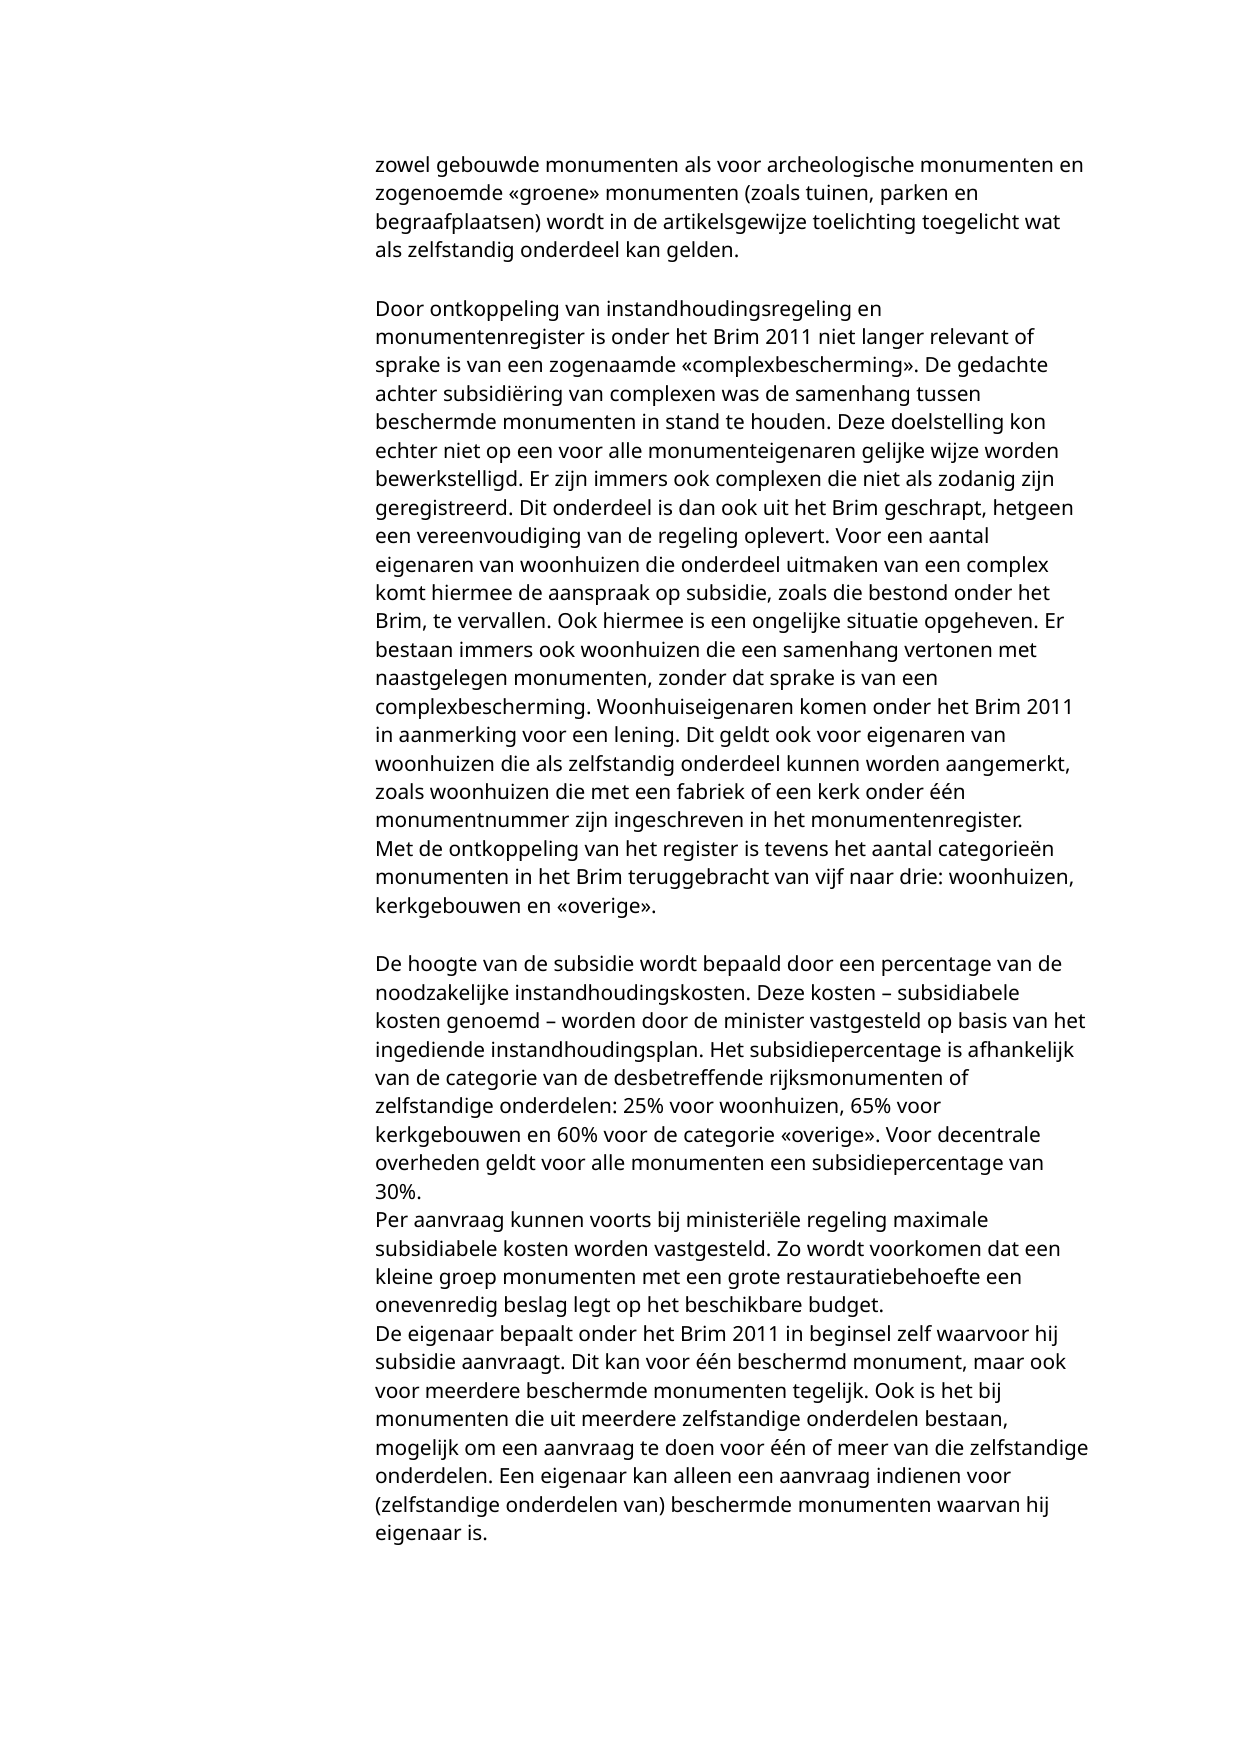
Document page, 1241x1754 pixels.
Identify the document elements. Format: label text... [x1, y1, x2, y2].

text Per aanvraag kunnen voorts bij ministeriële regeling maximale subsidiabele kosten worden vastgesteld. Zo wordt voorkomen dat een kleine groep monumenten met een grote restauratiebehoefte een onevenredig beslag legt op het beschikbare budget. [375, 1205, 1090, 1319]
text Door ontkoppeling van instandhoudingsregeling en monumentenregister is onder het Brim 2011 niet langer relevant of sprake is van een zogenaamde «complexbescherming». De gedachte achter subsidiëring van complexen was de samenhang tussen beschermde monumenten in stand te houden. Deze doelstelling kon echter niet op een voor alle monumenteigenaren gelijke wijze worden bewerkstelligd. Er zijn immers ook complexen die niet als zodanig zijn geregistreerd. Dit onderdeel is dan ook uit het Brim geschrapt, hetgeen een vereenvoudiging van de regeling oplevert. Voor een aantal eigenaren van woonhuizen die onderdeel uitmaken van een complex komt hiermee de aanspraak op subsidie, zoals die bestond onder het Brim, te vervallen. Ook hiermee is een ongelijke situatie opgeheven. Er bestaan immers ook woonhuizen die een samenhang vertonen met naastgelegen monumenten, zonder dat sprake is van een complexbescherming. Woonhuiseigenaren komen onder het Brim 2011 in aanmerking voor een lening. Dit geldt ook voor eigenaren van woonhuizen die als zelfstandig onderdeel kunnen worden aangemerkt, zoals woonhuizen die met een fabriek of een kerk onder één monumentnummer zijn ingeschreven in het monumentenregister. [375, 294, 1090, 834]
text De hoogte van de subsidie wordt bepaald door een percentage van de noodzakelijke instandhoudingskosten. Deze kosten – subsidiabele kosten genoemd – worden door de minister vastgesteld op basis van het ingediende instandhoudingsplan. Het subsidiepercentage is afhankelijk van de categorie van de desbetreffende rijksmonumenten of zelfstandige onderdelen: 25% voor woonhuizen, 65% voor kerkgebouwen en 60% voor de categorie «overige». Voor decentrale overheden geldt voor alle monumenten een subsidiepercentage van 30%. [375, 949, 1090, 1205]
text De eigenaar bepaalt onder het Brim 2011 in beginsel zelf waarvoor hij subsidie aanvraagt. Dit kan voor één beschermd monument, maar ook voor meerdere beschermde monumenten tegelijk. Ook is het bij monumenten die uit meerdere zelfstandige onderdelen bestaan, mogelijk om een aanvraag te doen voor één of meer van die zelfstandige onderdelen. Een eigenaar kan alleen een aanvraag indienen voor (zelfstandige onderdelen van) beschermde monumenten waarvan hij eigenaar is. [375, 1319, 1090, 1547]
text Met de ontkoppeling van het register is tevens het aantal categorieën monumenten in het Brim teruggebracht van vijf naar drie: woonhuizen, kerkgebouwen en «overige». [375, 834, 1090, 919]
text zowel gebouwde monumenten als voor archeologische monumenten en zogenoemde «groene» monumenten (zoals tuinen, parken en begraafplaatsen) wordt in de artikelsgewijze toelichting toegelicht wat als zelfstandig onderdeel kan gelden. [375, 150, 1090, 264]
